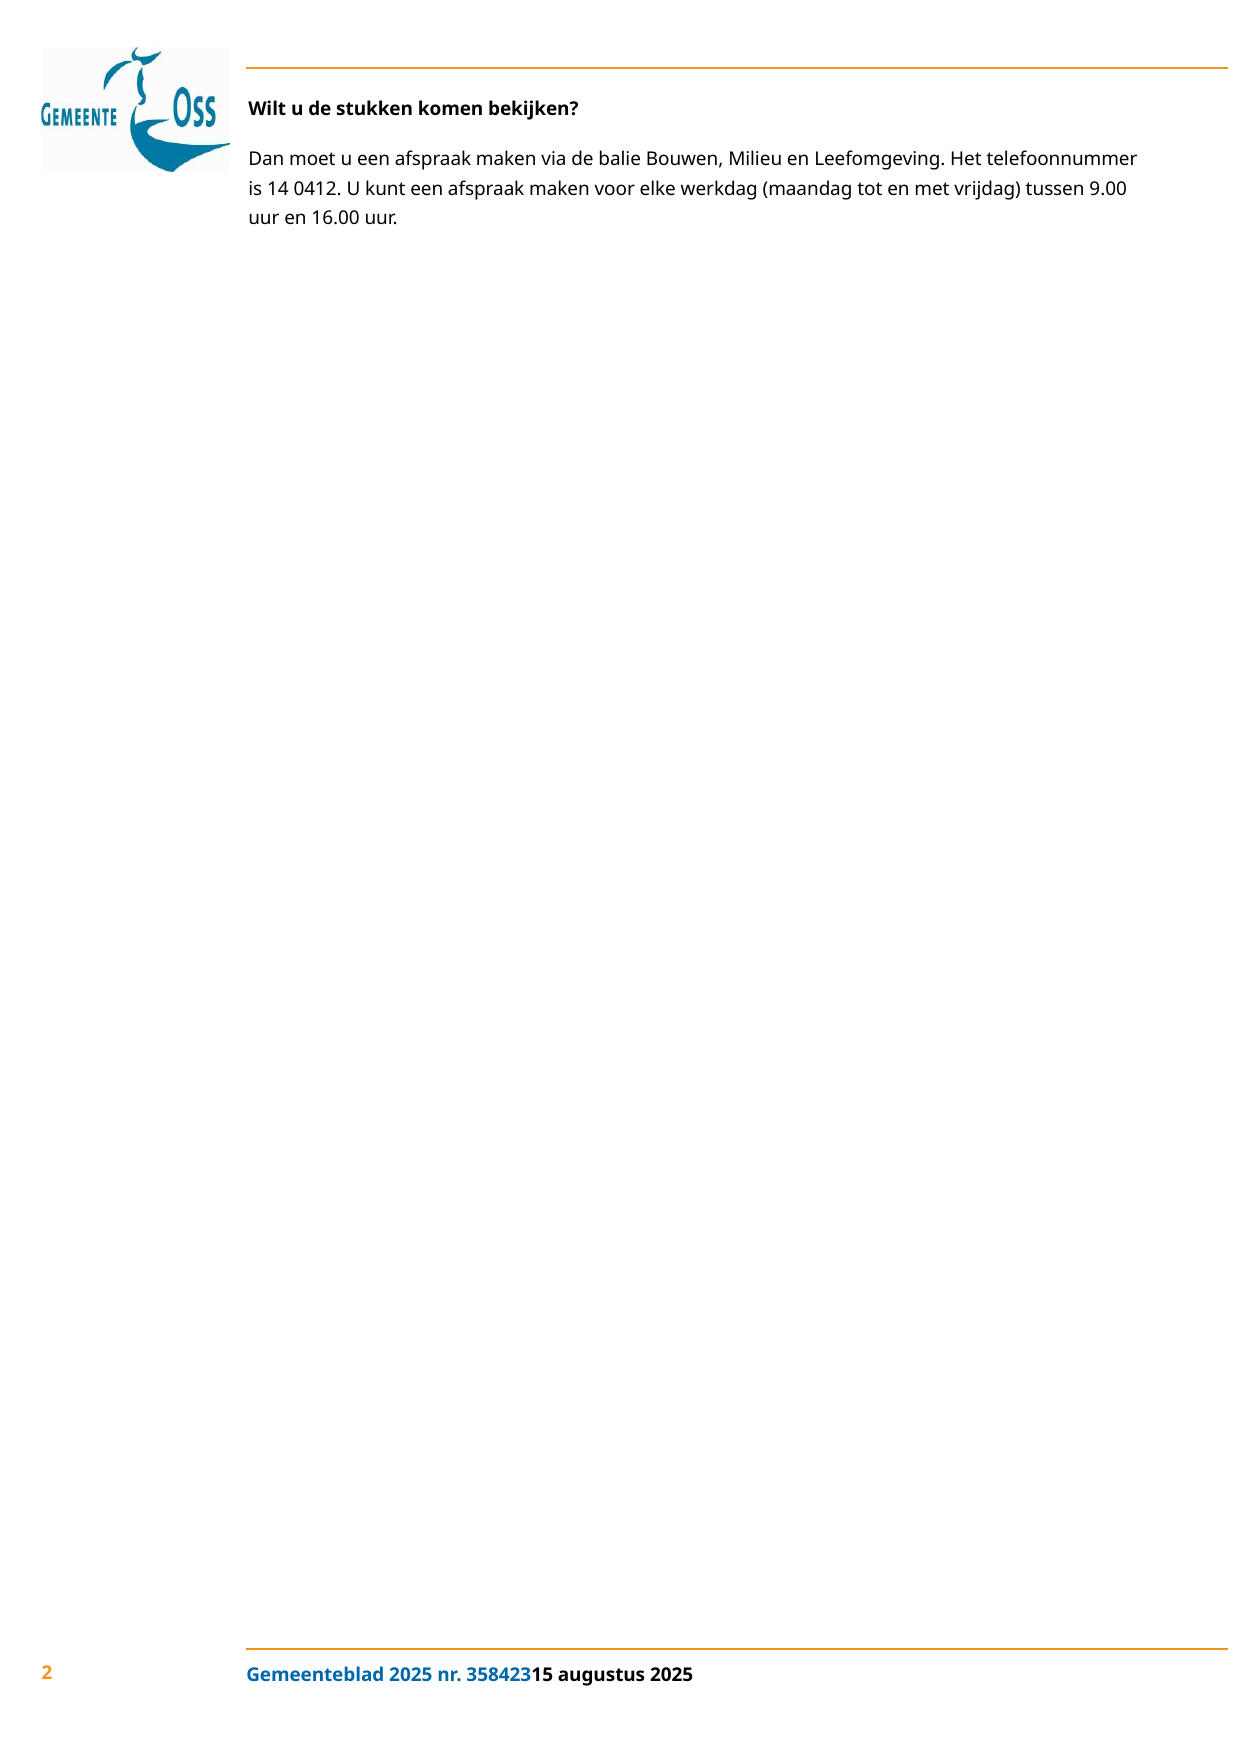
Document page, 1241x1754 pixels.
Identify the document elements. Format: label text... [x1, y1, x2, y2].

text Wilt u de stukken komen bekijken? [248, 95, 1152, 121]
text Dan moet u een afspraak maken via de balie Bouwen, Milieu en Leefomgeving. Het telefoonnummer is 14 0412. U kunt een afspraak maken voor elke werkdag (maandag tot en met vrijdag) tussen 9.00 uur en 16.00 uur. [248, 145, 1152, 230]
picture [41, 47, 231, 172]
